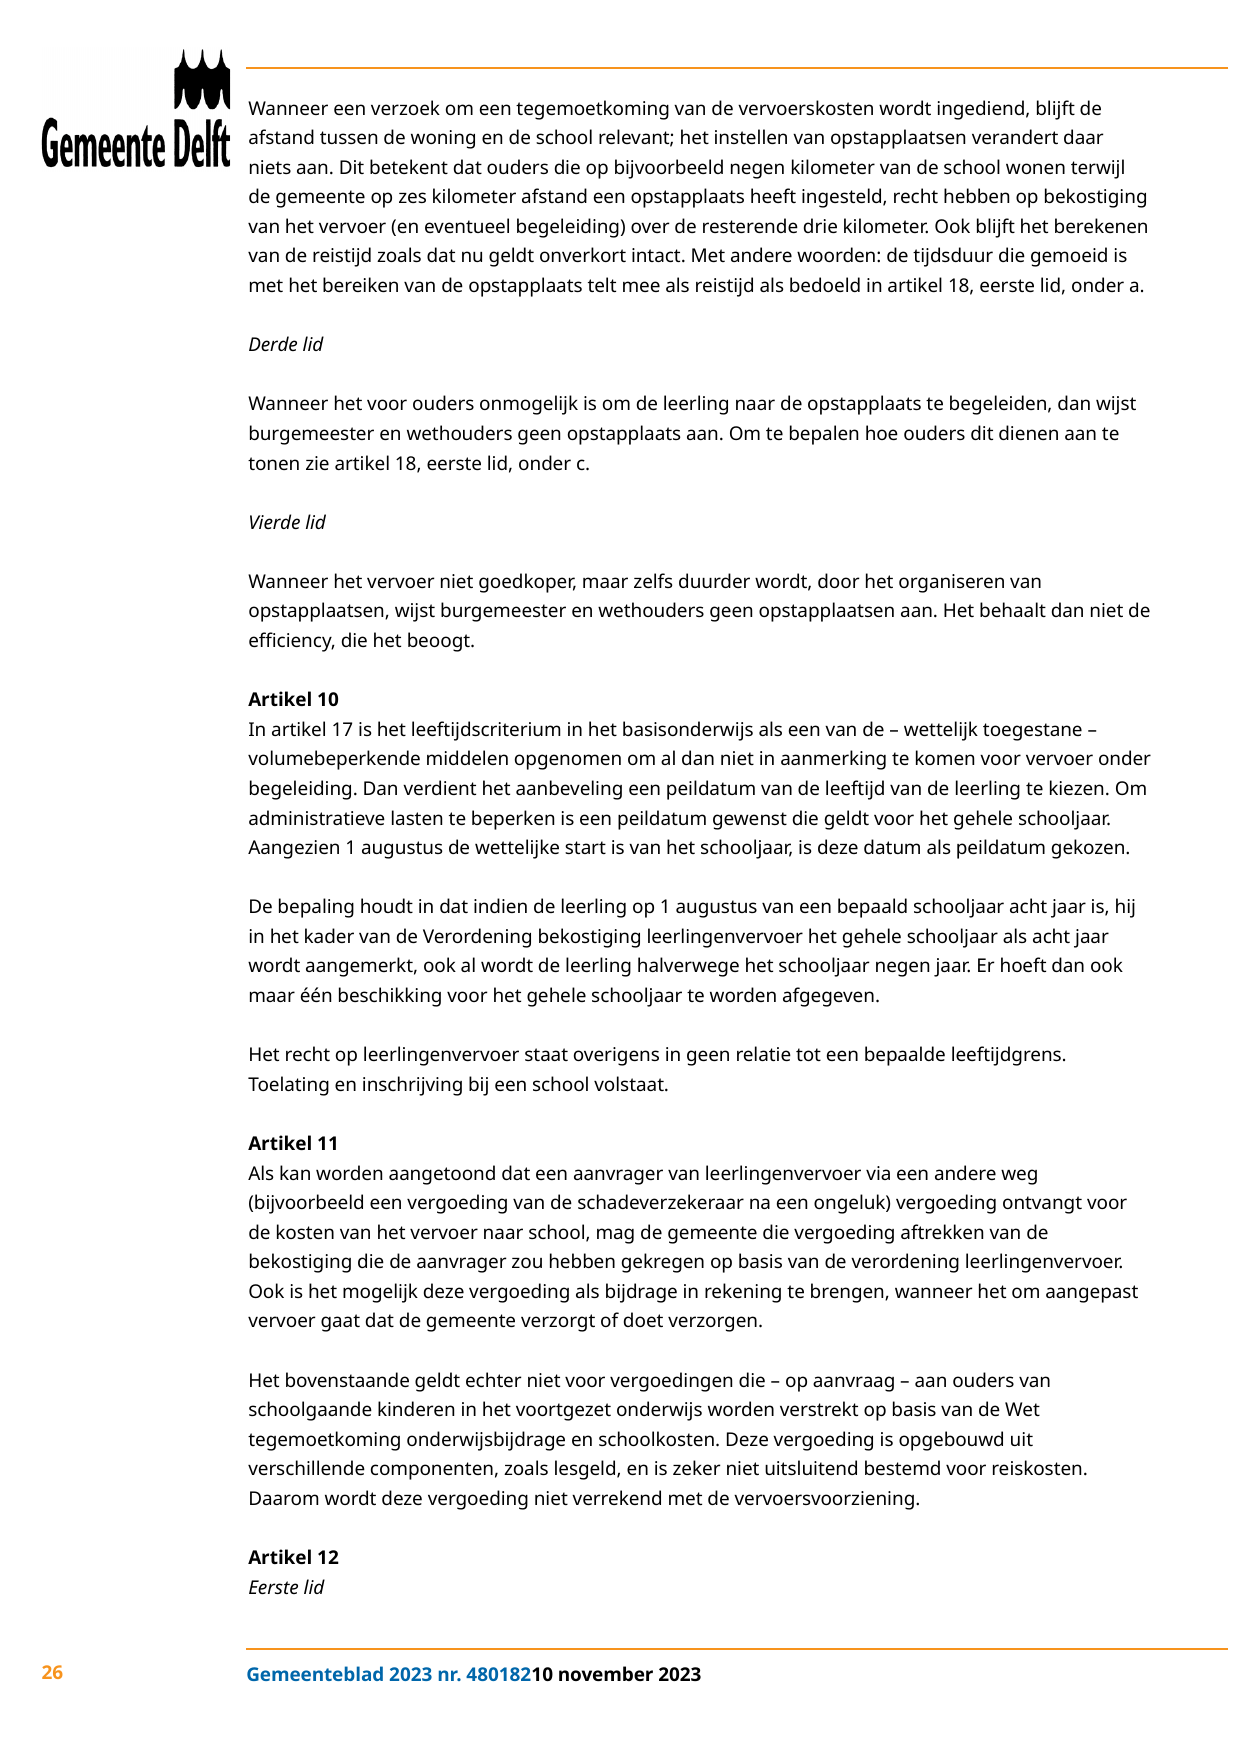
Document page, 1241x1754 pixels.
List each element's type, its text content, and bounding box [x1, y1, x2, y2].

text De bepaling houdt in dat indien de leerling op 1 augustus van een bepaald schooljaar acht jaar is, hij in het kader van de Verordening bekostiging leerlingenvervoer het gehele schooljaar als acht jaar wordt aangemerkt, ook al wordt de leerling halverwege het schooljaar negen jaar. Er hoeft dan ook maar één beschikking voor het gehele schooljaar te worden afgegeven. [248, 893, 1152, 1008]
text Eerste lid [248, 1574, 1152, 1600]
text In artikel 17 is het leeftijdscriterium in het basisonderwijs als een van de – wettelijk toegestane – volumebeperkende middelen opgenomen om al dan niet in aanmerking te komen voor vervoer onder begeleiding. Dan verdient het aanbeveling een peildatum van de leeftijd van de leerling te kiezen. Om administratieve lasten te beperken is een peildatum gewenst die geldt voor het gehele schooljaar. Aangezien 1 augustus de wettelijke start is van het schooljaar, is deze datum als peildatum gekozen. [248, 716, 1152, 860]
text Wanneer het voor ouders onmogelijk is om de leerling naar de opstapplaats te begeleiden, dan wijst burgemeester en wethouders geen opstapplaats aan. Om te bepalen hoe ouders dit dienen aan te tonen zie artikel 18, eerste lid, onder c. [248, 391, 1152, 476]
picture [41, 47, 231, 172]
text Wanneer een verzoek om een tegemoetkoming van de vervoerskosten wordt ingediend, blijft de afstand tussen de woning en de school relevant; het instellen van opstapplaatsen verandert daar niets aan. Dit betekent dat ouders die op bijvoorbeeld negen kilometer van de school wonen terwijl de gemeente op zes kilometer afstand een opstapplaats heeft ingesteld, recht hebben op bekostiging van het vervoer (en eventueel begeleiding) over de resterende drie kilometer. Ook blijft het berekenen van de reistijd zoals dat nu geldt onverkort intact. Met andere woorden: de tijdsduur die gemoeid is met het bereiken van de opstapplaats telt mee als reistijd als bedoeld in artikel 18, eerste lid, onder a. [248, 95, 1152, 298]
text Artikel 12 [248, 1544, 1152, 1570]
text Als kan worden aangetoond dat een aanvrager van leerlingenvervoer via een andere weg (bijvoorbeeld een vergoeding van de schadeverzekeraar na een ongeluk) vergoeding ontvangt voor de kosten van het vervoer naar school, mag de gemeente die vergoeding aftrekken van de bekostiging die de aanvrager zou hebben gekregen op basis van de verordening leerlingenvervoer. Ook is het mogelijk deze vergoeding als bijdrage in rekening te brengen, wanneer het om aangepast vervoer gaat dat de gemeente verzorgt of doet verzorgen. [248, 1160, 1152, 1333]
text Het bovenstaande geldt echter niet voor vergoedingen die – op aanvraag – aan ouders van schoolgaande kinderen in het voortgezet onderwijs worden verstrekt op basis van de Wet tegemoetkoming onderwijsbijdrage en schoolkosten. Deze vergoeding is opgebouwd uit verschillende componenten, zoals lesgeld, en is zeker niet uitsluitend bestemd voor reiskosten. Daarom wordt deze vergoeding niet verrekend met de vervoersvoorziening. [248, 1367, 1152, 1511]
text Artikel 10 [248, 686, 1152, 712]
text Artikel 11 [248, 1130, 1152, 1156]
text Het recht op leerlingenvervoer staat overigens in geen relatie tot een bepaalde leeftijdgrens. Toelating en inschrijving bij een school volstaat. [248, 1041, 1152, 1097]
text Wanneer het vervoer niet goedkoper, maar zelfs duurder wordt, door het organiseren van opstapplaatsen, wijst burgemeester en wethouders geen opstapplaatsen aan. Het behaalt dan niet de efficiency, die het beoogt. [248, 568, 1152, 653]
text Vierde lid [248, 509, 1152, 535]
text Derde lid [248, 331, 1152, 357]
